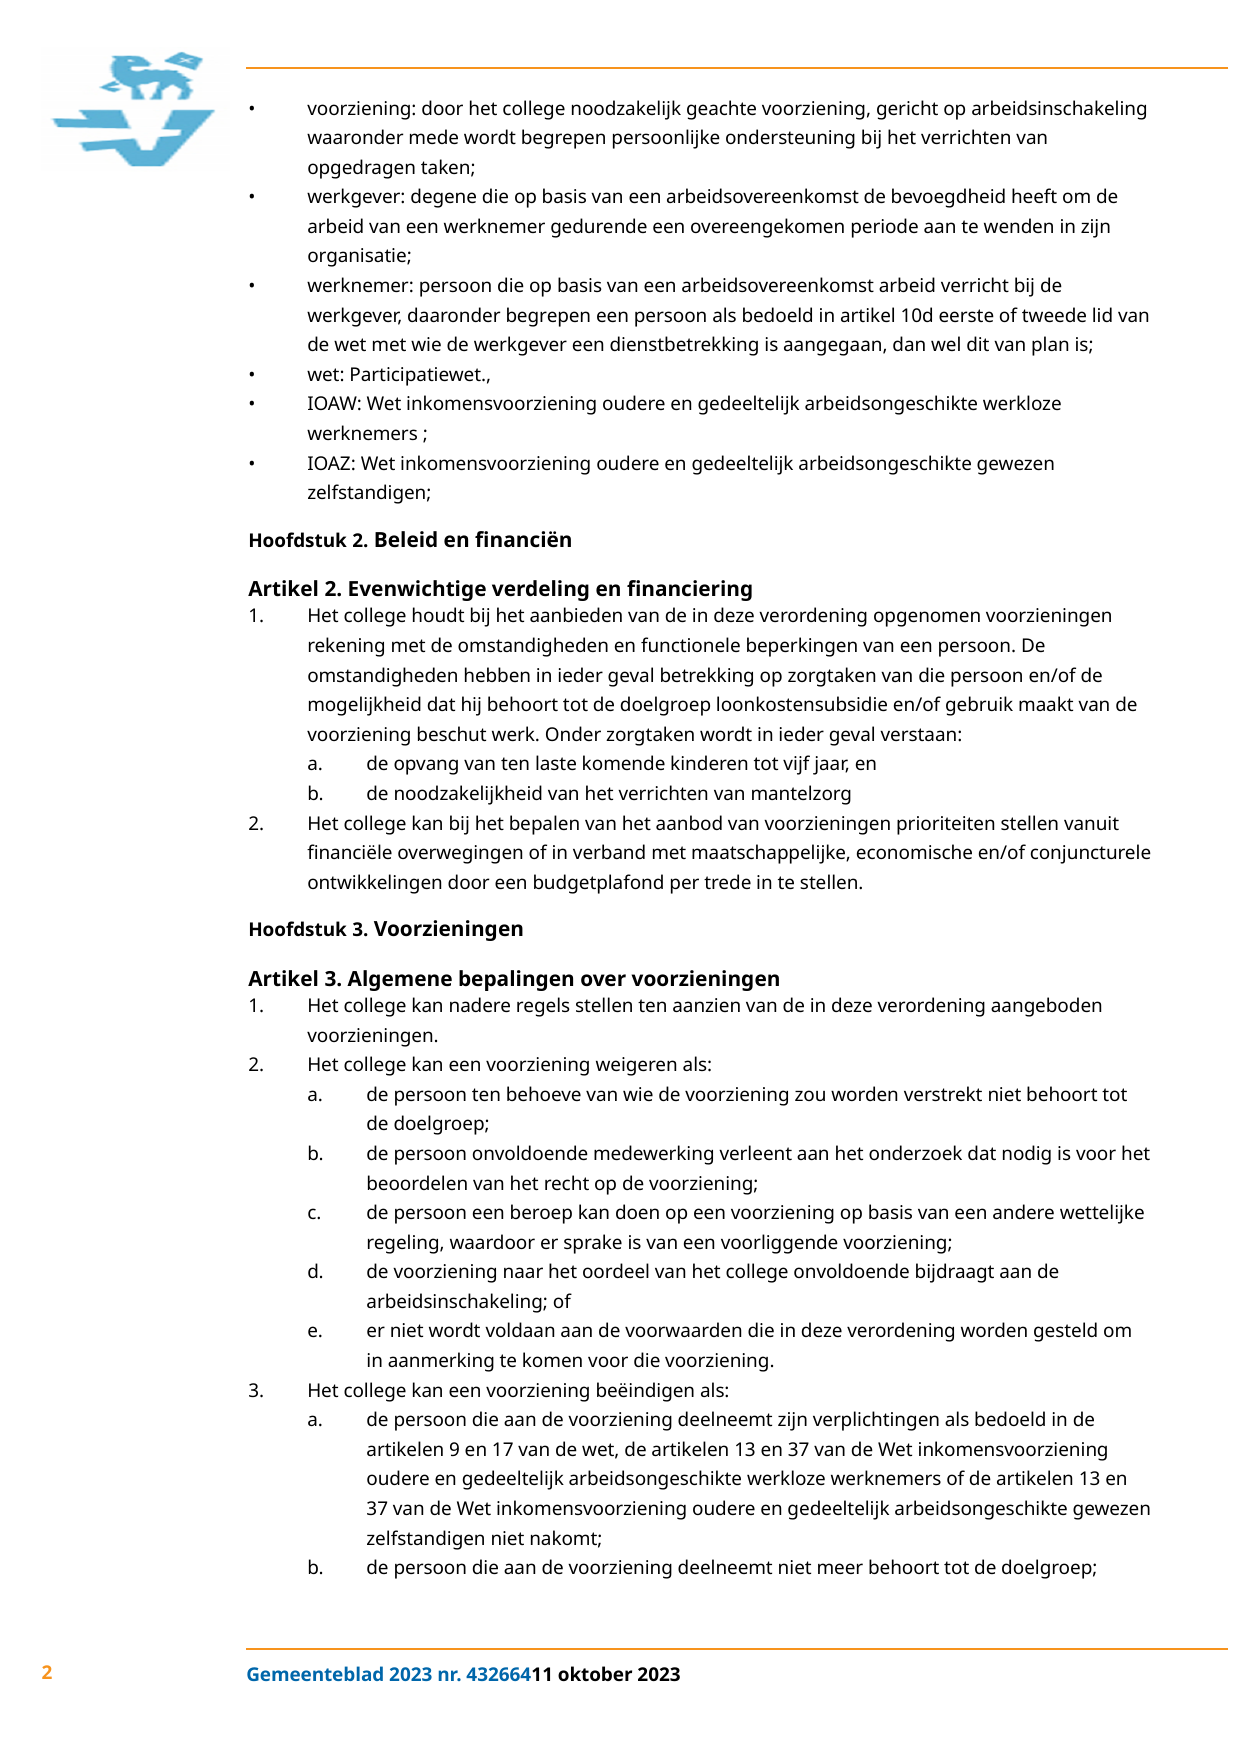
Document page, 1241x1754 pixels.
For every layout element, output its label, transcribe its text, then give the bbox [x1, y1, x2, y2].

picture [41, 47, 231, 172]
list de noodzakelijkheid van het verrichten van mantelzorg [307, 780, 1152, 806]
list Het college houdt bij het aanbieden van de in deze verordening opgenomen voorzieningen rekening met de omstandigheden en functionele beperkingen van een persoon. De omstandigheden hebben in ieder geval betrekking op zorgtaken van die persoon en/of de mogelijkheid dat hij behoort tot de doelgroep loonkostensubsidie en/of gebruik maakt van de voorziening beschut werk. Onder zorgtaken wordt in ieder geval verstaan: [248, 603, 1152, 747]
list IOAZ: Wet inkomensvoorziening oudere en gedeeltelijk arbeidsongeschikte gewezen zelfstandigen; [248, 450, 1152, 505]
list IOAW: Wet inkomensvoorziening oudere en gedeeltelijk arbeidsongeschikte werkloze werknemers ; [248, 391, 1152, 446]
list de persoon onvoldoende medewerking verleent aan het onderzoek dat nodig is voor het beoordelen van het recht op de voorziening; [307, 1140, 1152, 1196]
list de persoon die aan de voorziening deelneemt niet meer behoort tot de doelgroep; [307, 1554, 1152, 1580]
list werknemer: persoon die op basis van een arbeidsovereenkomst arbeid verricht bij de werkgever, daaronder begrepen een persoon als bedoeld in artikel 10d eerste of tweede lid van de wet met wie de werkgever een dienstbetrekking is aangegaan, dan wel dit van plan is; [248, 272, 1152, 357]
list Het college kan bij het bepalen van het aanbod van voorzieningen prioriteiten stellen vanuit financiële overwegingen of in verband met maatschappelijke, economische en/of conjuncturele ontwikkelingen door een budgetplafond per trede in te stellen. [248, 810, 1152, 895]
list Het college kan een voorziening weigeren als: [248, 1051, 1152, 1077]
list er niet wordt voldaan aan de voorwaarden die in deze verordening worden gesteld om in aanmerking te komen voor die voorziening. [307, 1318, 1152, 1373]
text Artikel 2. Evenwichtige verdeling en financiering [248, 574, 1152, 603]
text Artikel 3. Algemene bepalingen over voorzieningen [248, 964, 1152, 992]
list de persoon een beroep kan doen op een voorziening op basis van een andere wettelijke regeling, waardoor er sprake is van een voorliggende voorziening; [307, 1199, 1152, 1255]
list wet: Participatiewet., [248, 361, 1152, 387]
list werkgever: degene die op basis van een arbeidsovereenkomst de bevoegdheid heeft om de arbeid van een werknemer gedurende een overeengekomen periode aan te wenden in zijn organisatie; [248, 183, 1152, 268]
list de voorziening naar het oordeel van het college onvoldoende bijdraagt aan de arbeidsinschakeling; of [307, 1258, 1152, 1314]
list voorziening: door het college noodzakelijk geachte voorziening, gericht op arbeidsinschakeling waaronder mede wordt begrepen persoonlijke ondersteuning bij het verrichten van opgedragen taken; [248, 95, 1152, 180]
list Het college kan nadere regels stellen ten aanzien van de in deze verordening aangeboden voorzieningen. [248, 992, 1152, 1048]
list de persoon die aan de voorziening deelneemt zijn verplichtingen als bedoeld in de artikelen 9 en 17 van de wet, de artikelen 13 en 37 van de Wet inkomensvoorziening oudere en gedeeltelijk arbeidsongeschikte werkloze werknemers of de artikelen 13 en 37 van de Wet inkomensvoorziening oudere en gedeeltelijk arbeidsongeschikte gewezen zelfstandigen niet nakomt; [307, 1406, 1152, 1551]
list de persoon ten behoeve van wie de voorziening zou worden verstrekt niet behoort tot de doelgroep; [307, 1081, 1152, 1136]
list Het college kan een voorziening beëindigen als: [248, 1377, 1152, 1403]
text Hoofdstuk 2. Beleid en financiën [248, 525, 1152, 553]
list de opvang van ten laste komende kinderen tot vijf jaar, en [307, 751, 1152, 776]
text Hoofdstuk 3. Voorzieningen [248, 914, 1152, 943]
